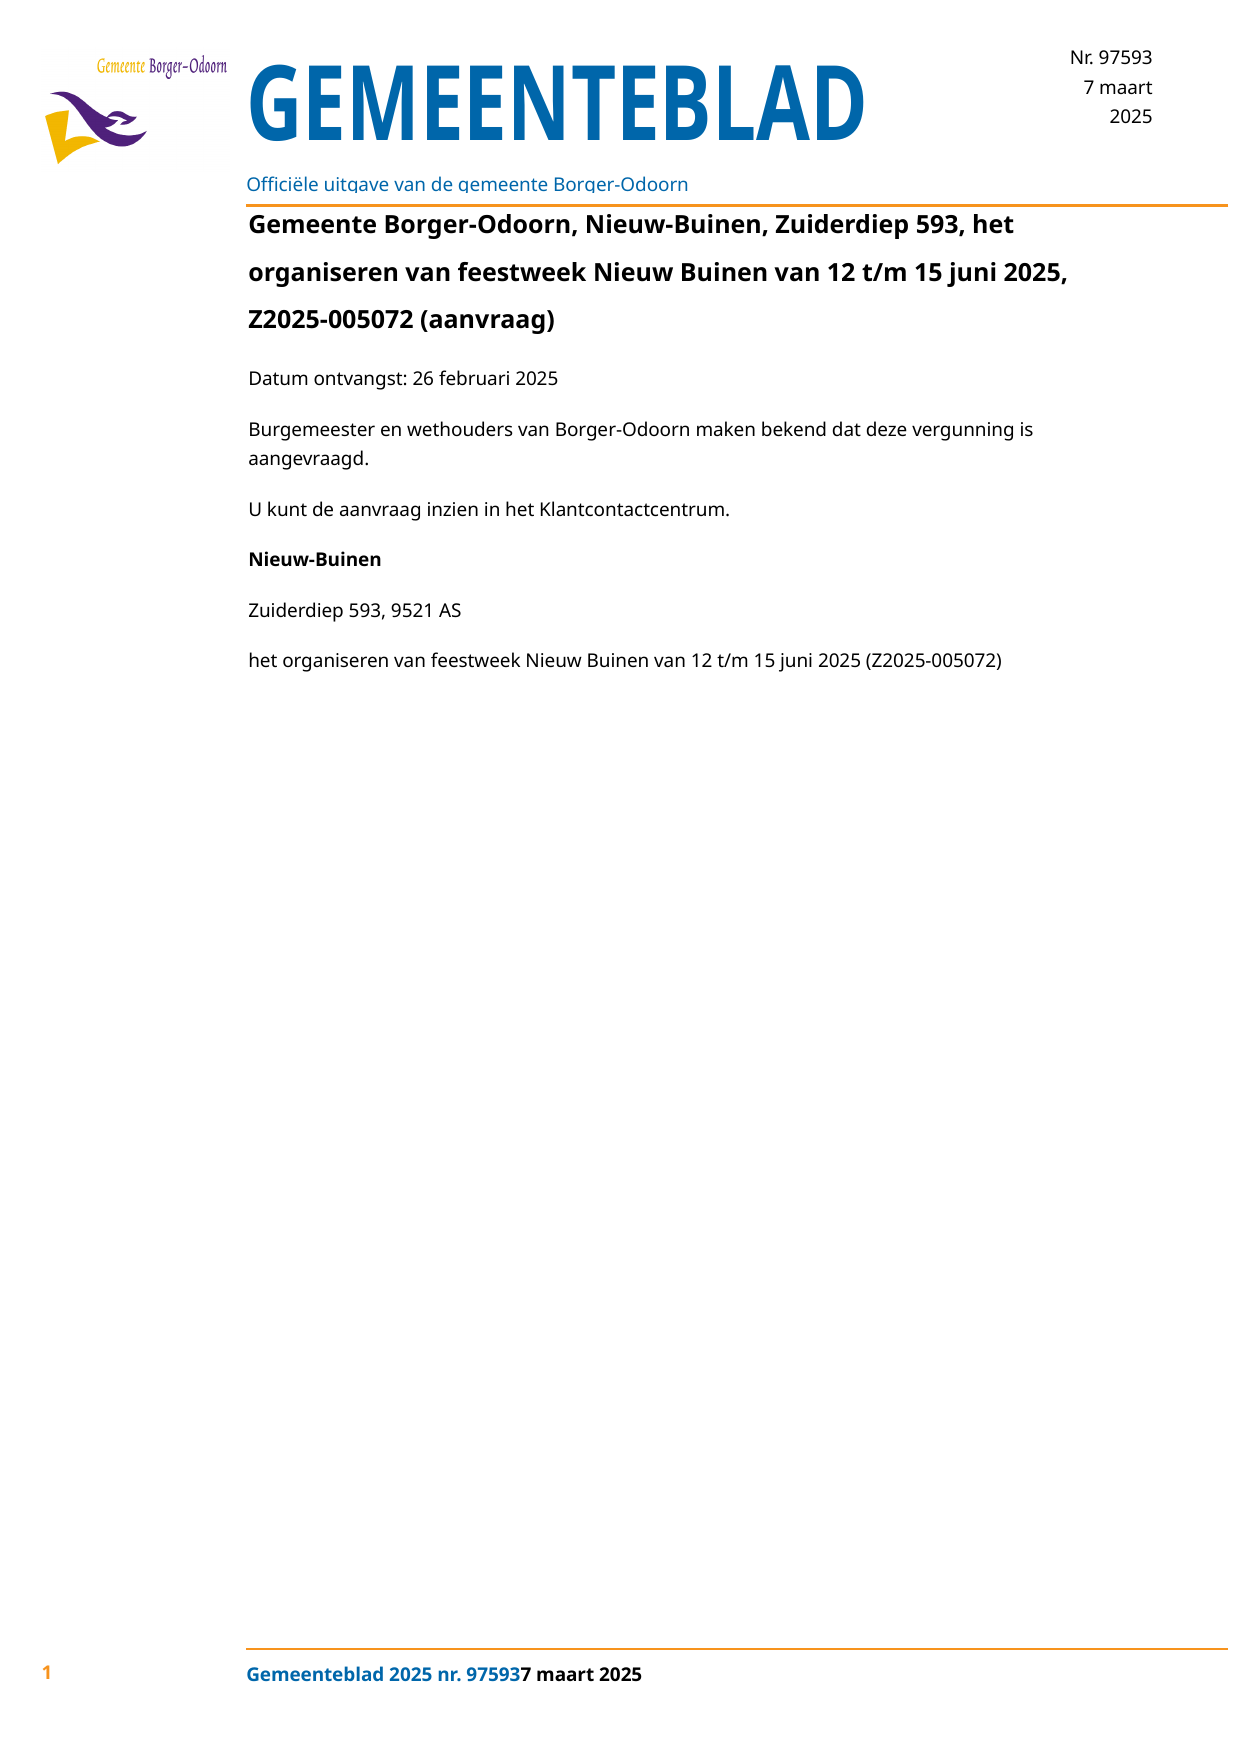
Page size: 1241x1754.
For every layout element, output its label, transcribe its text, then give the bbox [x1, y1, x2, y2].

text het organiseren van feestweek Nieuw Buinen van 12 t/m 15 juni 2025 (Z2025-005072) [248, 647, 1152, 673]
text U kunt de aanvraag inzien in het Klantcontactcentrum. [248, 496, 1152, 522]
picture [41, 47, 231, 172]
text Nieuw-Buinen [248, 546, 1152, 572]
text Datum ontvangst: 26 februari 2025 [248, 366, 1152, 391]
text Zuiderdiep 593, 9521 AS [248, 597, 1152, 622]
text Gemeente Borger-Odoorn, Nieuw-Buinen, Zuiderdiep 593, het organiseren van feestweek Nieuw Buinen van 12 t/m 15 juni 2025, Z2025-005072 (aanvraag) [248, 207, 1152, 336]
text Burgemeester en wethouders van Borger-Odoorn maken bekend dat deze vergunning is aangevraagd. [248, 416, 1152, 471]
